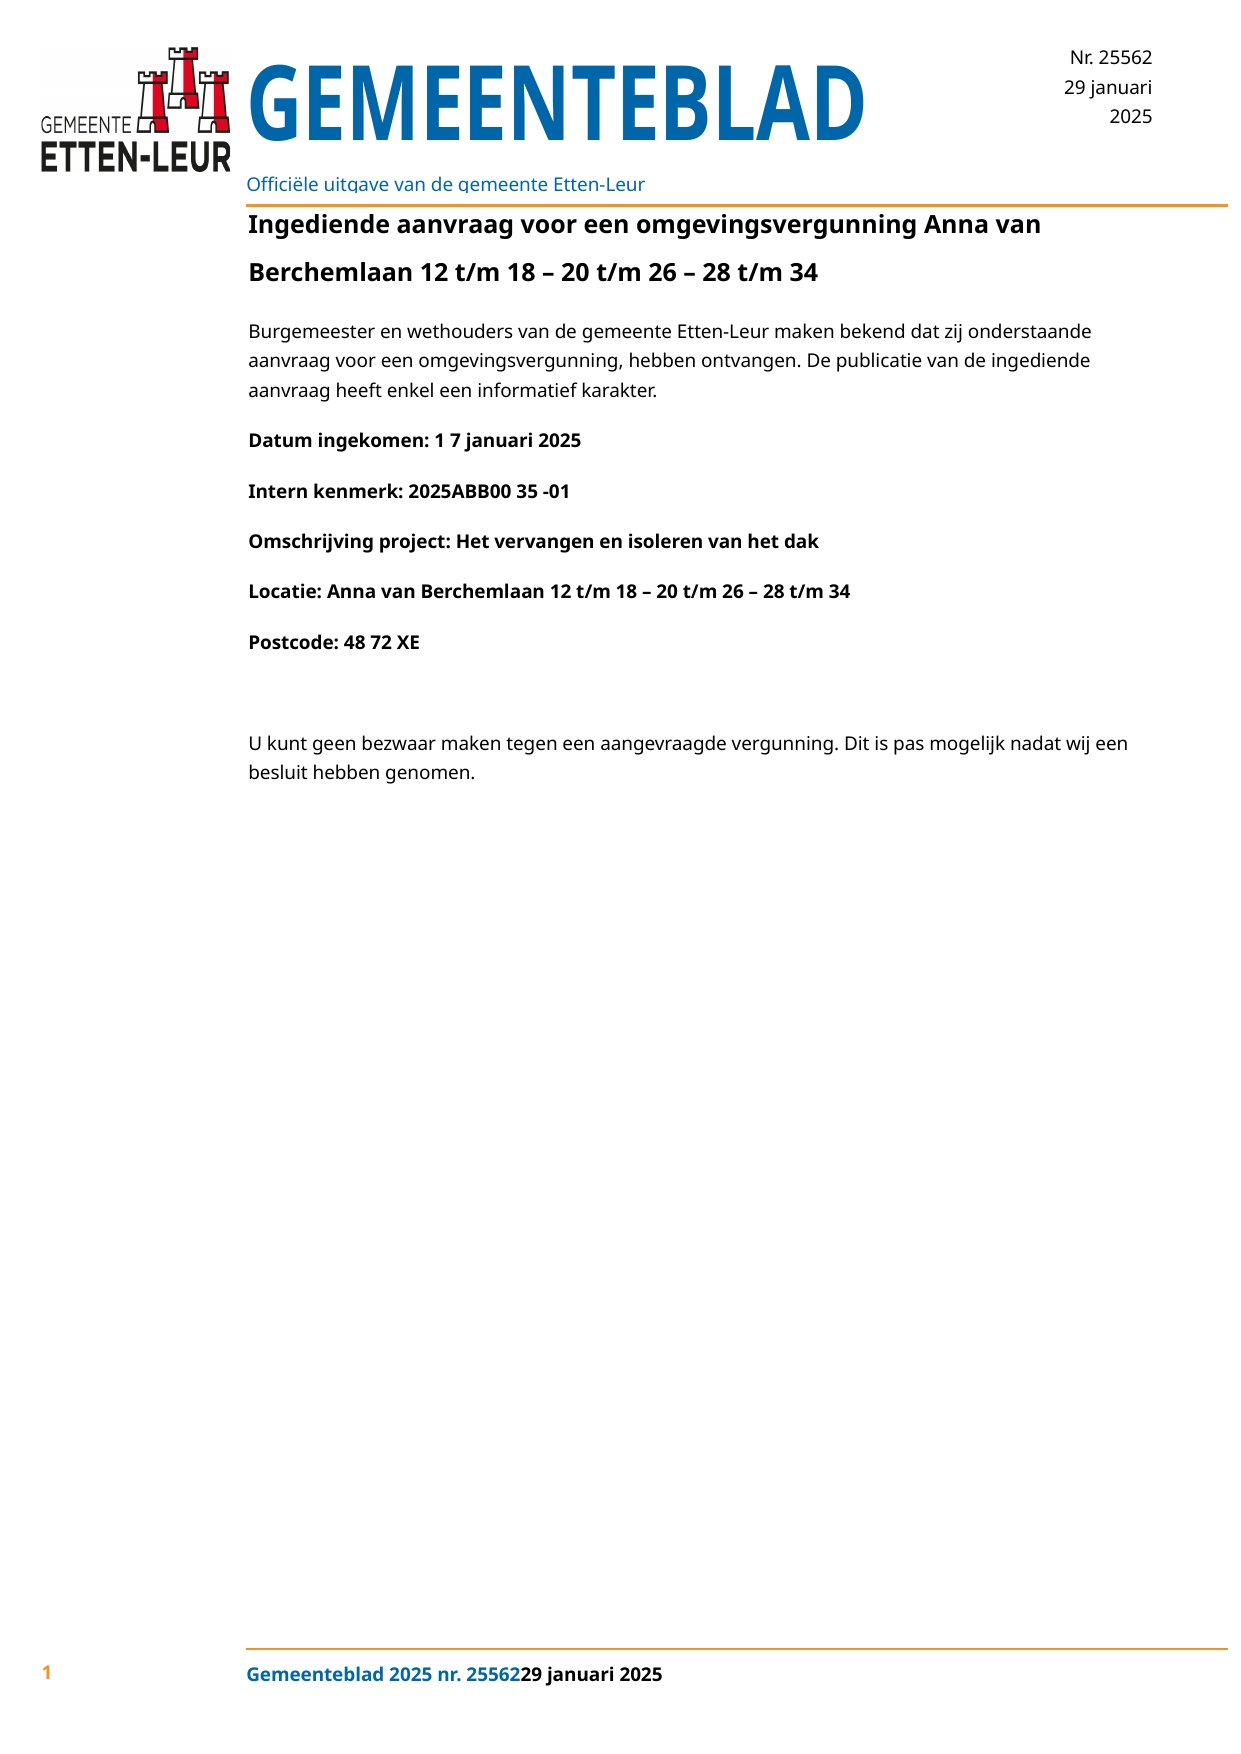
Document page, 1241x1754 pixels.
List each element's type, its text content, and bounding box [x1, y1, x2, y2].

text Datum ingekomen: 1 7 januari 2025 [248, 427, 1152, 453]
text Burgemeester en wethouders van de gemeente Etten-Leur maken bekend dat zij onderstaande aanvraag voor een omgevingsvergunning, hebben ontvangen. De publicatie van de ingediende aanvraag heeft enkel een informatief karakter. [248, 318, 1152, 403]
text Intern kenmerk: 2025ABB00 35 -01 [248, 478, 1152, 504]
text Postcode: 48 72 XE [248, 629, 1152, 655]
picture [41, 47, 231, 172]
text Locatie: Anna van Berchemlaan 12 t/m 18 – 20 t/m 26 – 28 t/m 34 [248, 579, 1152, 604]
text U kunt geen bezwaar maken tegen een aangevraagde vergunning. Dit is pas mogelijk nadat wij een besluit hebben genomen. [248, 730, 1152, 785]
text Ingediende aanvraag voor een omgevingsvergunning Anna van Berchemlaan 12 t/m 18 – 20 t/m 26 – 28 t/m 34 [248, 207, 1152, 288]
text Omschrijving project: Het vervangen en isoleren van het dak [248, 528, 1152, 554]
